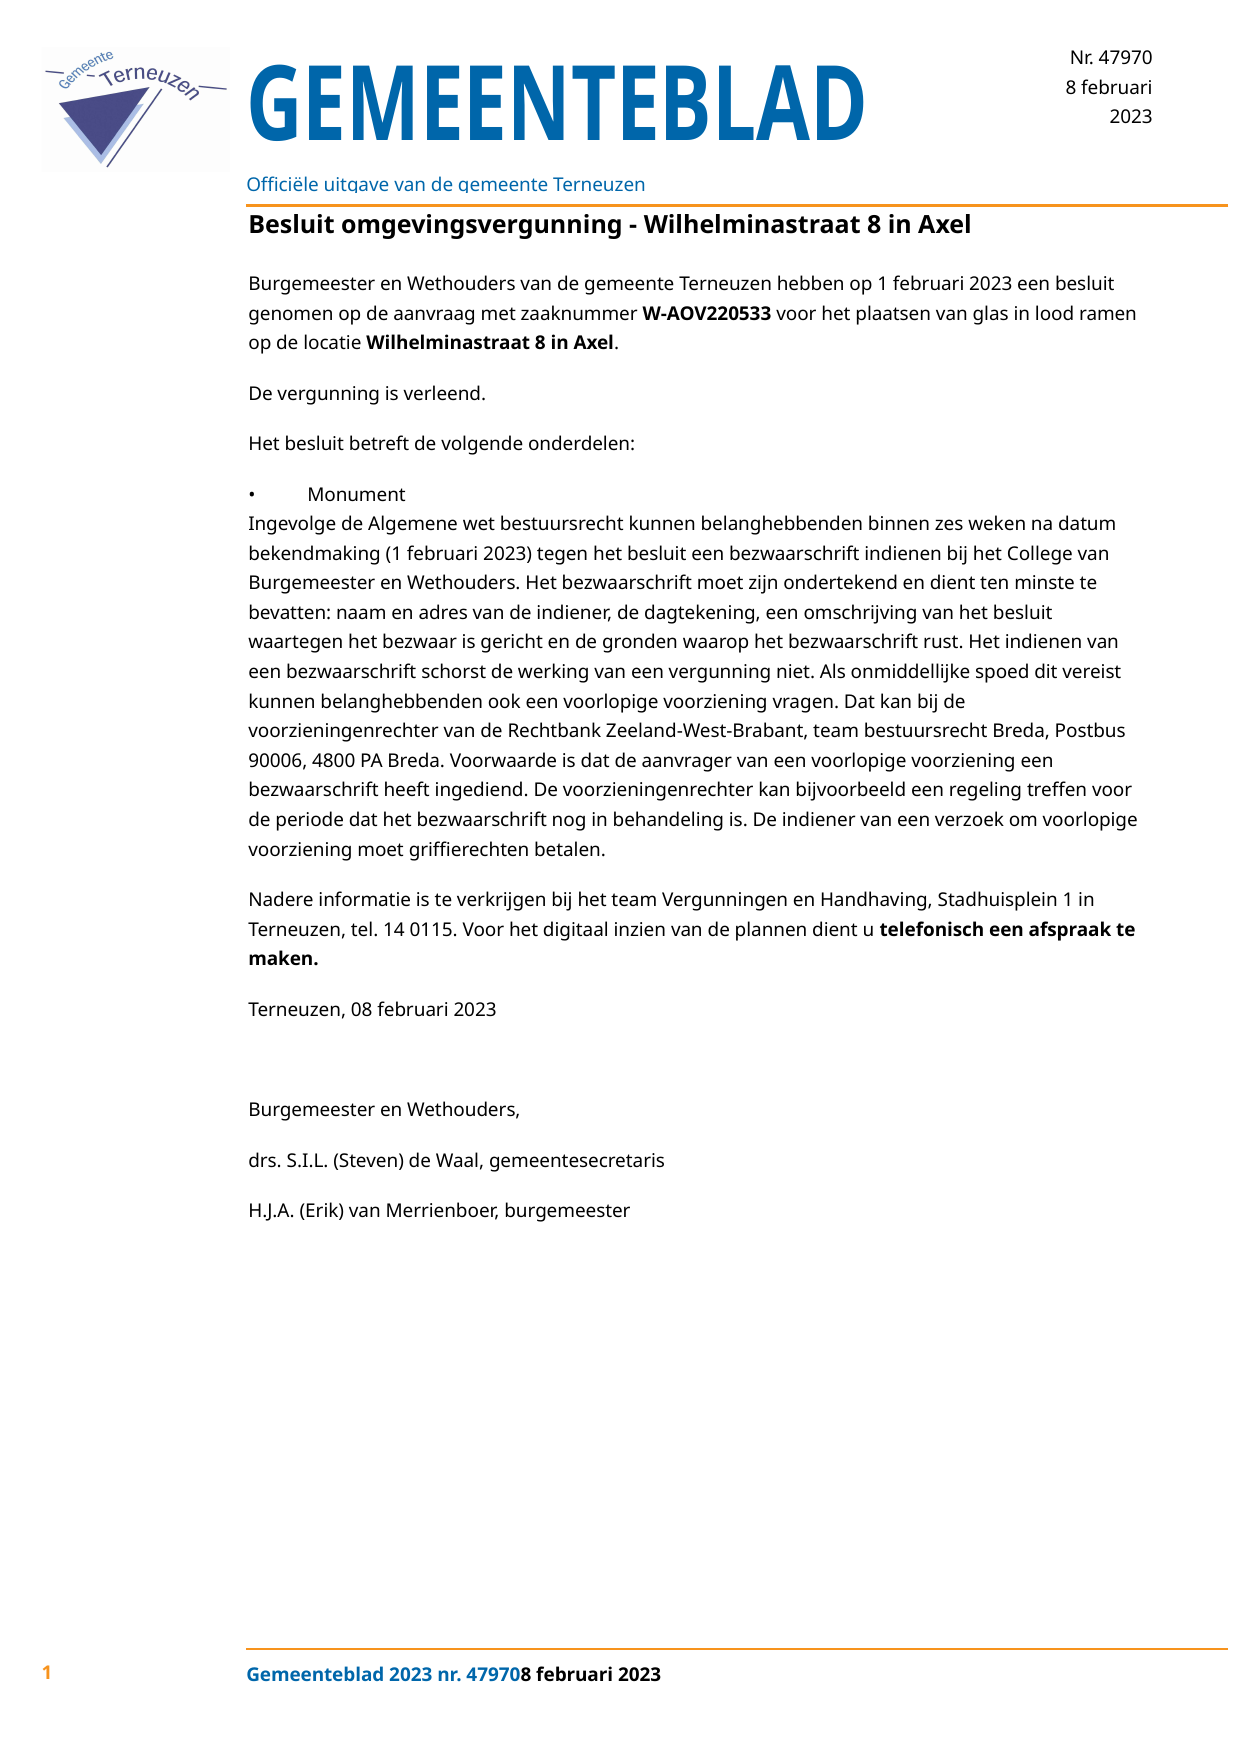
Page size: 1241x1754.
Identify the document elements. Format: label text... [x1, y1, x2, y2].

text De vergunning is verleend. [248, 380, 1152, 406]
text Besluit omgevingsvergunning - Wilhelminastraat 8 in Axel [248, 207, 1152, 241]
text Terneuzen, 08 februari 2023 [248, 996, 1152, 1021]
text Burgemeester en Wethouders, [248, 1097, 1152, 1122]
text Ingevolge de Algemene wet bestuursrecht kunnen belanghebbenden binnen zes weken na datum bekendmaking (1 februari 2023) tegen het besluit een bezwaarschrift indienen bij het College van Burgemeester en Wethouders. Het bezwaarschrift moet zijn ondertekend en dient ten minste te bevatten: naam en adres van de indiener, de dagtekening, een omschrijving van het besluit waartegen het bezwaar is gericht en de gronden waarop het bezwaarschrift rust. Het indienen van een bezwaarschrift schorst de werking van een vergunning niet. Als onmiddellijke spoed dit vereist kunnen belanghebbenden ook een voorlopige voorziening vragen. Dat kan bij de voorzieningenrechter van de Rechtbank Zeeland-West-Brabant, team bestuursrecht Breda, Postbus 90006, 4800 PA Breda. Voorwaarde is dat de aanvrager van een voorlopige voorziening een bezwaarschrift heeft ingediend. De voorzieningenrechter kan bijvoorbeeld een regeling treffen voor de periode dat het bezwaarschrift nog in behandeling is. De indiener van een verzoek om voorlopige voorziening moet griffierechten betalen. [248, 510, 1152, 861]
text Het besluit betreft de volgende onderdelen: [248, 430, 1152, 456]
text H.J.A. (Erik) van Merrienboer, burgemeester [248, 1197, 1152, 1223]
picture [41, 47, 231, 172]
list Monument [248, 481, 1152, 506]
text Burgemeester en Wethouders van de gemeente Terneuzen hebben op 1 februari 2023 een besluit genomen op de aanvraag met zaaknummer W-AOV220533 voor het plaatsen van glas in lood ramen op de locatie Wilhelminastraat 8 in Axel. [248, 270, 1152, 355]
text drs. S.I.L. (Steven) de Waal, gemeentesecretaris [248, 1147, 1152, 1173]
text Nadere informatie is te verkrijgen bij het team Vergunningen en Handhaving, Stadhuisplein 1 in Terneuzen, tel. 14 0115. Voor het digitaal inzien van de plannen dient u telefonisch een afspraak te maken. [248, 886, 1152, 971]
